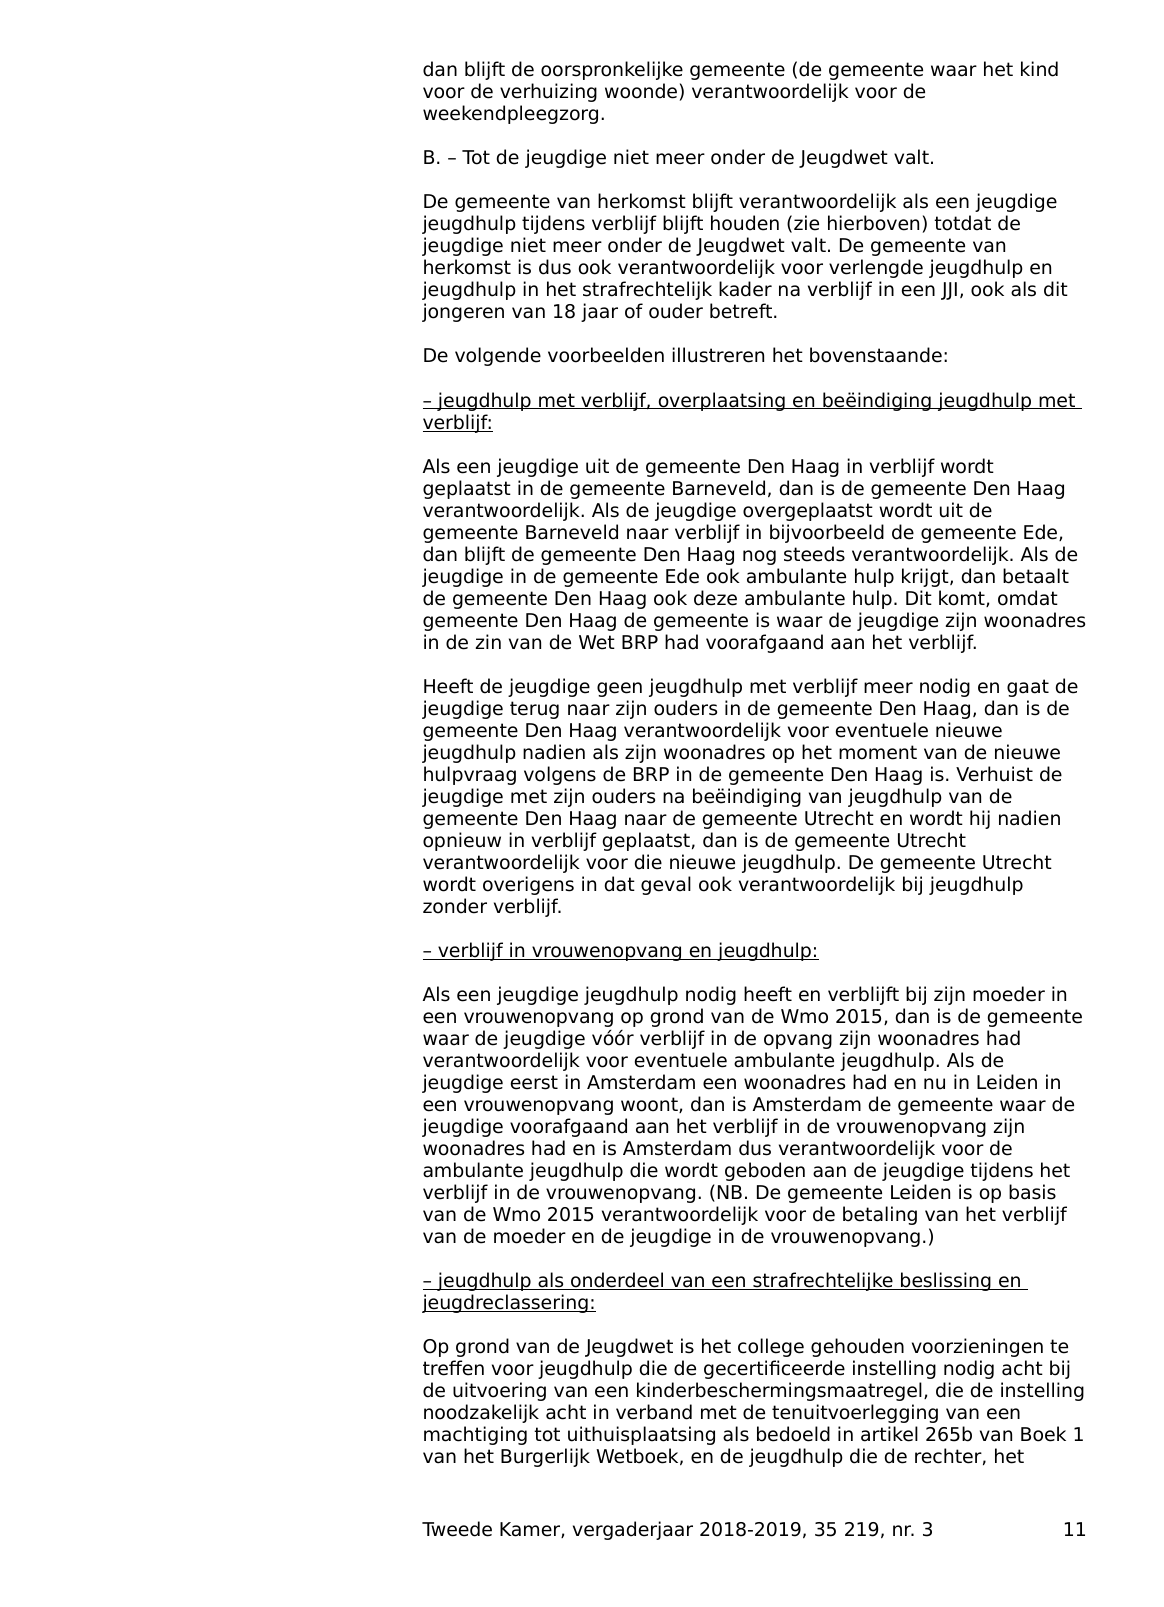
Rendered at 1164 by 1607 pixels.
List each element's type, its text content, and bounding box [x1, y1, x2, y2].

text B. – Tot de jeugdige niet meer onder de Jeugdwet valt. [422, 147, 1087, 169]
text – jeugdhulp als onderdeel van een strafrechtelijke beslissing en jeugdreclassering: [422, 1270, 1087, 1314]
text – jeugdhulp met verblijf, overplaatsing en beëindiging jeugdhulp met verblijf: [422, 389, 1087, 433]
text – verblijf in vrouwenopvang en jeugdhulp: [422, 940, 1087, 962]
text Op grond van de Jeugdwet is het college gehouden voorzieningen te treffen voor jeugdhulp die de gecertificeerde instelling nodig acht bij de uitvoering van een kinderbeschermingsmaatregel, die de instelling noodzakelijk acht in verband met de tenuitvoerlegging van een machtiging tot uithuisplaatsing als bedoeld in artikel 265b van Boek 1 van het Burgerlijk Wetboek, en de jeugdhulp die de rechter, het [422, 1336, 1087, 1468]
text dan blijft de oorspronkelijke gemeente (de gemeente waar het kind voor de verhuizing woonde) verantwoordelijk voor de weekendpleegzorg. [422, 59, 1087, 125]
text De gemeente van herkomst blijft verantwoordelijk als een jeugdige jeugdhulp tijdens verblijf blijft houden (zie hierboven) totdat de jeugdige niet meer onder de Jeugdwet valt. De gemeente van herkomst is dus ook verantwoordelijk voor verlengde jeugdhulp en jeugdhulp in het strafrechtelijk kader na verblijf in een JJI, ook als dit jongeren van 18 jaar of ouder betreft. [422, 191, 1087, 323]
text De volgende voorbeelden illustreren het bovenstaande: [422, 345, 1087, 367]
text Als een jeugdige uit de gemeente Den Haag in verblijf wordt geplaatst in de gemeente Barneveld, dan is de gemeente Den Haag verantwoordelijk. Als de jeugdige overgeplaatst wordt uit de gemeente Barneveld naar verblijf in bijvoorbeeld de gemeente Ede, dan blijft de gemeente Den Haag nog steeds verantwoordelijk. Als de jeugdige in de gemeente Ede ook ambulante hulp krijgt, dan betaalt de gemeente Den Haag ook deze ambulante hulp. Dit komt, omdat gemeente Den Haag de gemeente is waar de jeugdige zijn woonadres in de zin van de Wet BRP had voorafgaand aan het verblijf. [422, 456, 1087, 653]
text Als een jeugdige jeugdhulp nodig heeft en verblijft bij zijn moeder in een vrouwenopvang op grond van de Wmo 2015, dan is de gemeente waar de jeugdige vóór verblijf in de opvang zijn woonadres had verantwoordelijk voor eventuele ambulante jeugdhulp. Als de jeugdige eerst in Amsterdam een woonadres had en nu in Leiden in een vrouwenopvang woont, dan is Amsterdam de gemeente waar de jeugdige voorafgaand aan het verblijf in de vrouwenopvang zijn woonadres had en is Amsterdam dus verantwoordelijk voor de ambulante jeugdhulp die wordt geboden aan de jeugdige tijdens het verblijf in de vrouwenopvang. (NB. De gemeente Leiden is op basis van de Wmo 2015 verantwoordelijk voor de betaling van het verblijf van de moeder en de jeugdige in de vrouwenopvang.) [422, 984, 1087, 1248]
text Heeft de jeugdige geen jeugdhulp met verblijf meer nodig en gaat de jeugdige terug naar zijn ouders in de gemeente Den Haag, dan is de gemeente Den Haag verantwoordelijk voor eventuele nieuwe jeugdhulp nadien als zijn woonadres op het moment van de nieuwe hulpvraag volgens de BRP in de gemeente Den Haag is. Verhuist de jeugdige met zijn ouders na beëindiging van jeugdhulp van de gemeente Den Haag naar de gemeente Utrecht en wordt hij nadien opnieuw in verblijf geplaatst, dan is de gemeente Utrecht verantwoordelijk voor die nieuwe jeugdhulp. De gemeente Utrecht wordt overigens in dat geval ook verantwoordelijk bij jeugdhulp zonder verblijf. [422, 676, 1087, 917]
